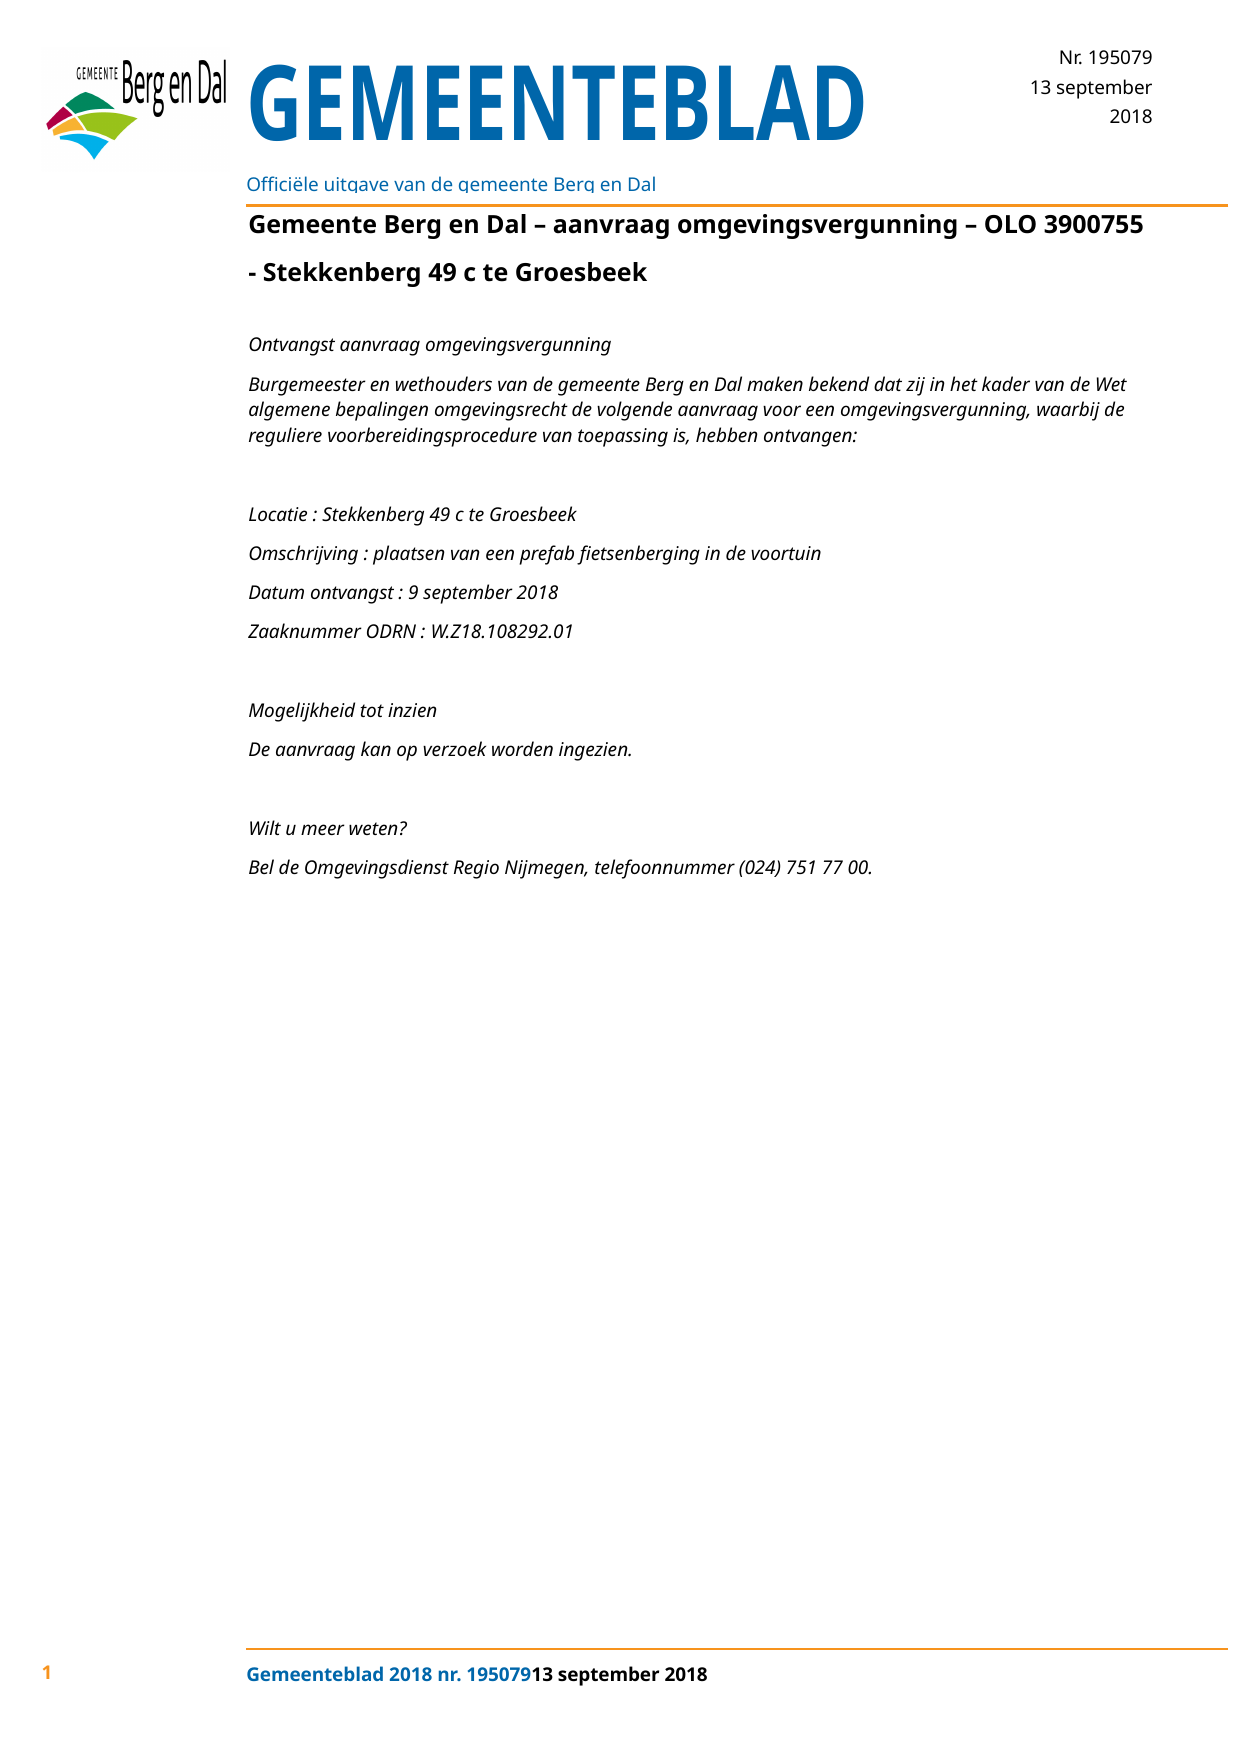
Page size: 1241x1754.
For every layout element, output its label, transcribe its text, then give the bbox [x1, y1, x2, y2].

text Ontvangst aanvraag omgevingsvergunning [248, 331, 1152, 357]
text Burgemeester en wethouders van de gemeente Berg en Dal maken bekend dat zij in het kader van de Wet algemene bepalingen omgevingsrecht de volgende aanvraag voor een omgevingsvergunning, waarbij de reguliere voorbereidingsprocedure van toepassing is, hebben ontvangen: [248, 371, 1152, 448]
text Omschrijving : plaatsen van een prefab fietsenberging in de voortuin [248, 540, 1152, 566]
text Gemeente Berg en Dal – aanvraag omgevingsvergunning – OLO 3900755 - Stekkenberg 49 c te Groesbeek [248, 207, 1152, 288]
text Locatie : Stekkenberg 49 c te Groesbeek [248, 501, 1152, 526]
text Wilt u meer weten? [248, 815, 1152, 841]
text Datum ontvangst : 9 september 2018 [248, 579, 1152, 605]
picture [41, 47, 231, 172]
text Zaaknummer ODRN : W.Z18.108292.01 [248, 618, 1152, 644]
text Mogelijkheid tot inzien [248, 697, 1152, 723]
text Bel de Omgevingsdienst Regio Nijmegen, telefoonnummer (024) 751 77 00. [248, 854, 1152, 880]
text De aanvraag kan op verzoek worden ingezien. [248, 736, 1152, 762]
